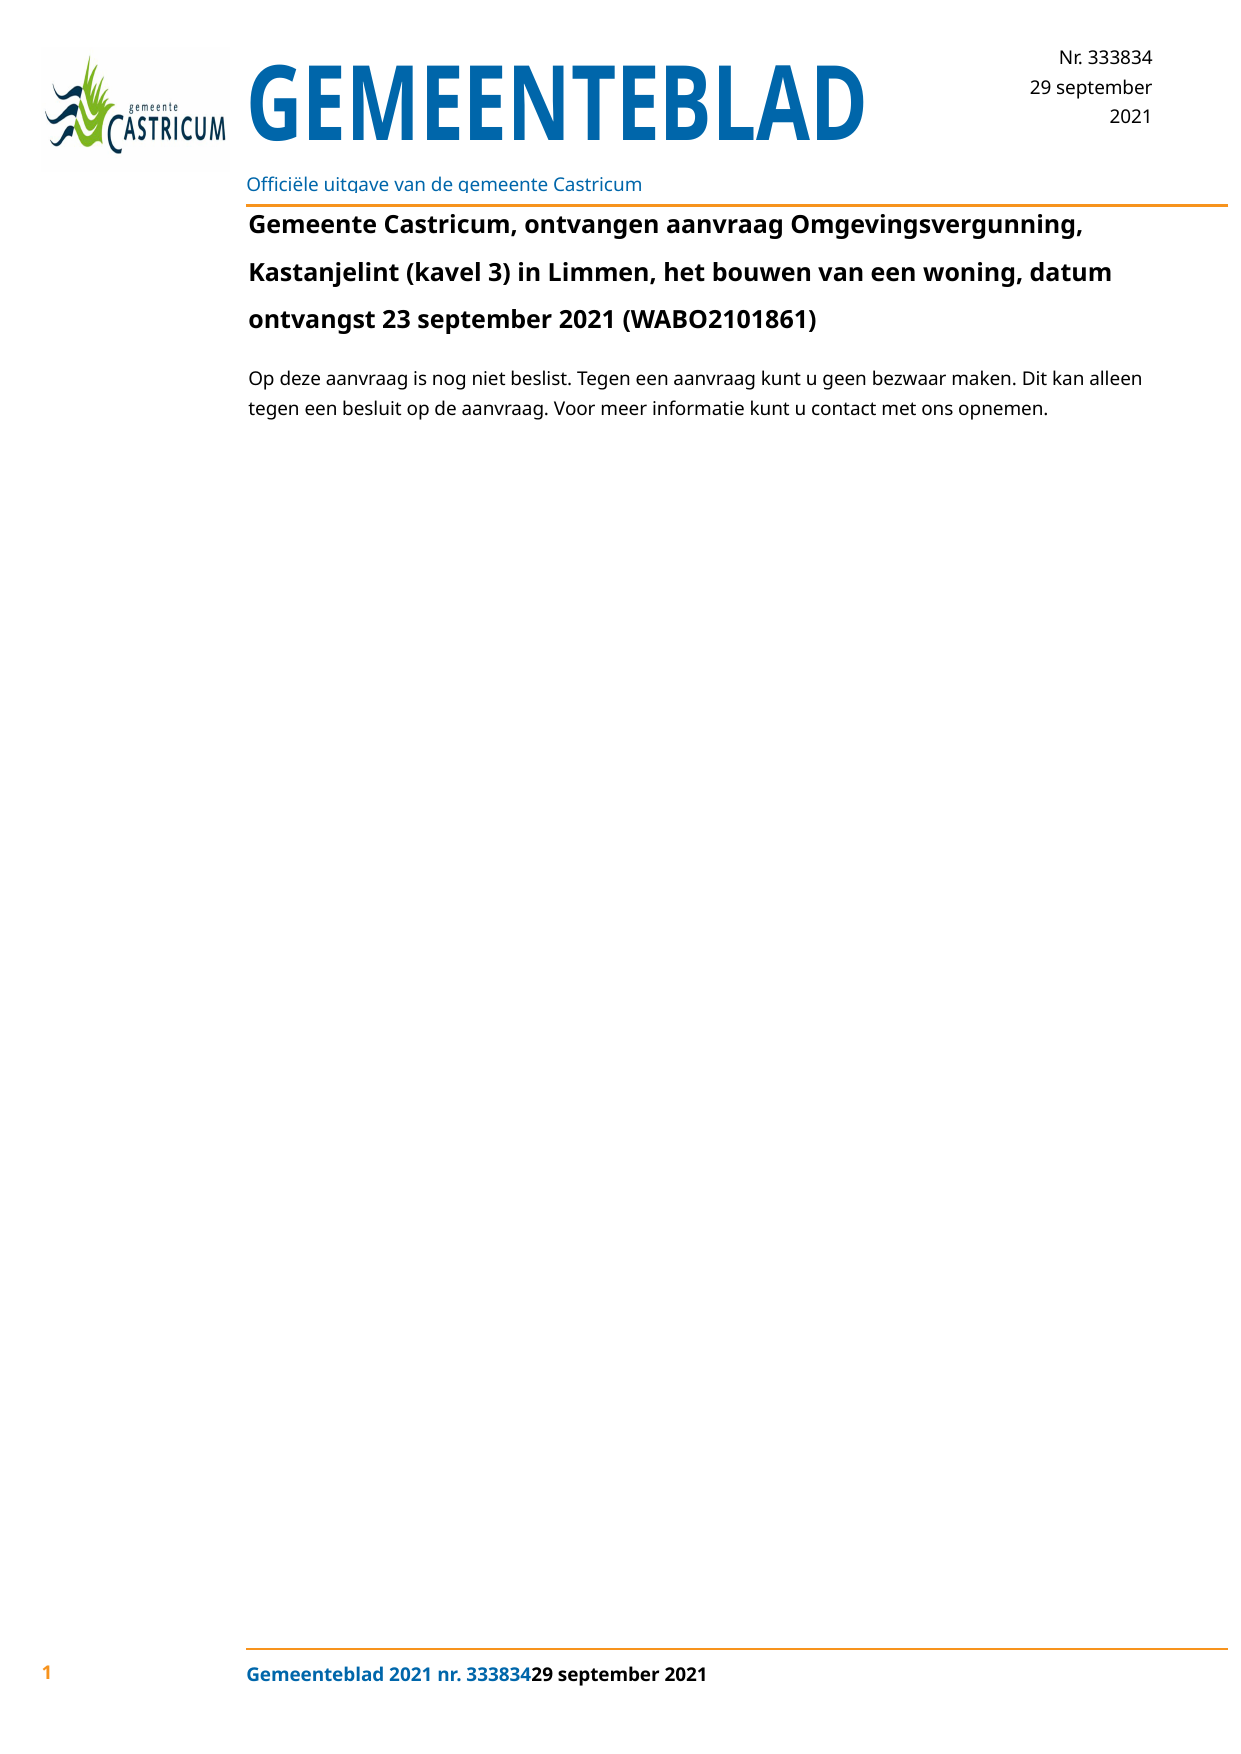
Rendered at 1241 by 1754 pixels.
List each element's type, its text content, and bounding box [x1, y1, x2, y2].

text Op deze aanvraag is nog niet beslist. Tegen een aanvraag kunt u geen bezwaar maken. Dit kan alleen tegen een besluit op de aanvraag. Voor meer informatie kunt u contact met ons opnemen. [248, 366, 1152, 421]
text Gemeente Castricum, ontvangen aanvraag Omgevingsvergunning, Kastanjelint (kavel 3) in Limmen, het bouwen van een woning, datum ontvangst 23 september 2021 (WABO2101861) [248, 207, 1152, 336]
picture [41, 47, 231, 172]
